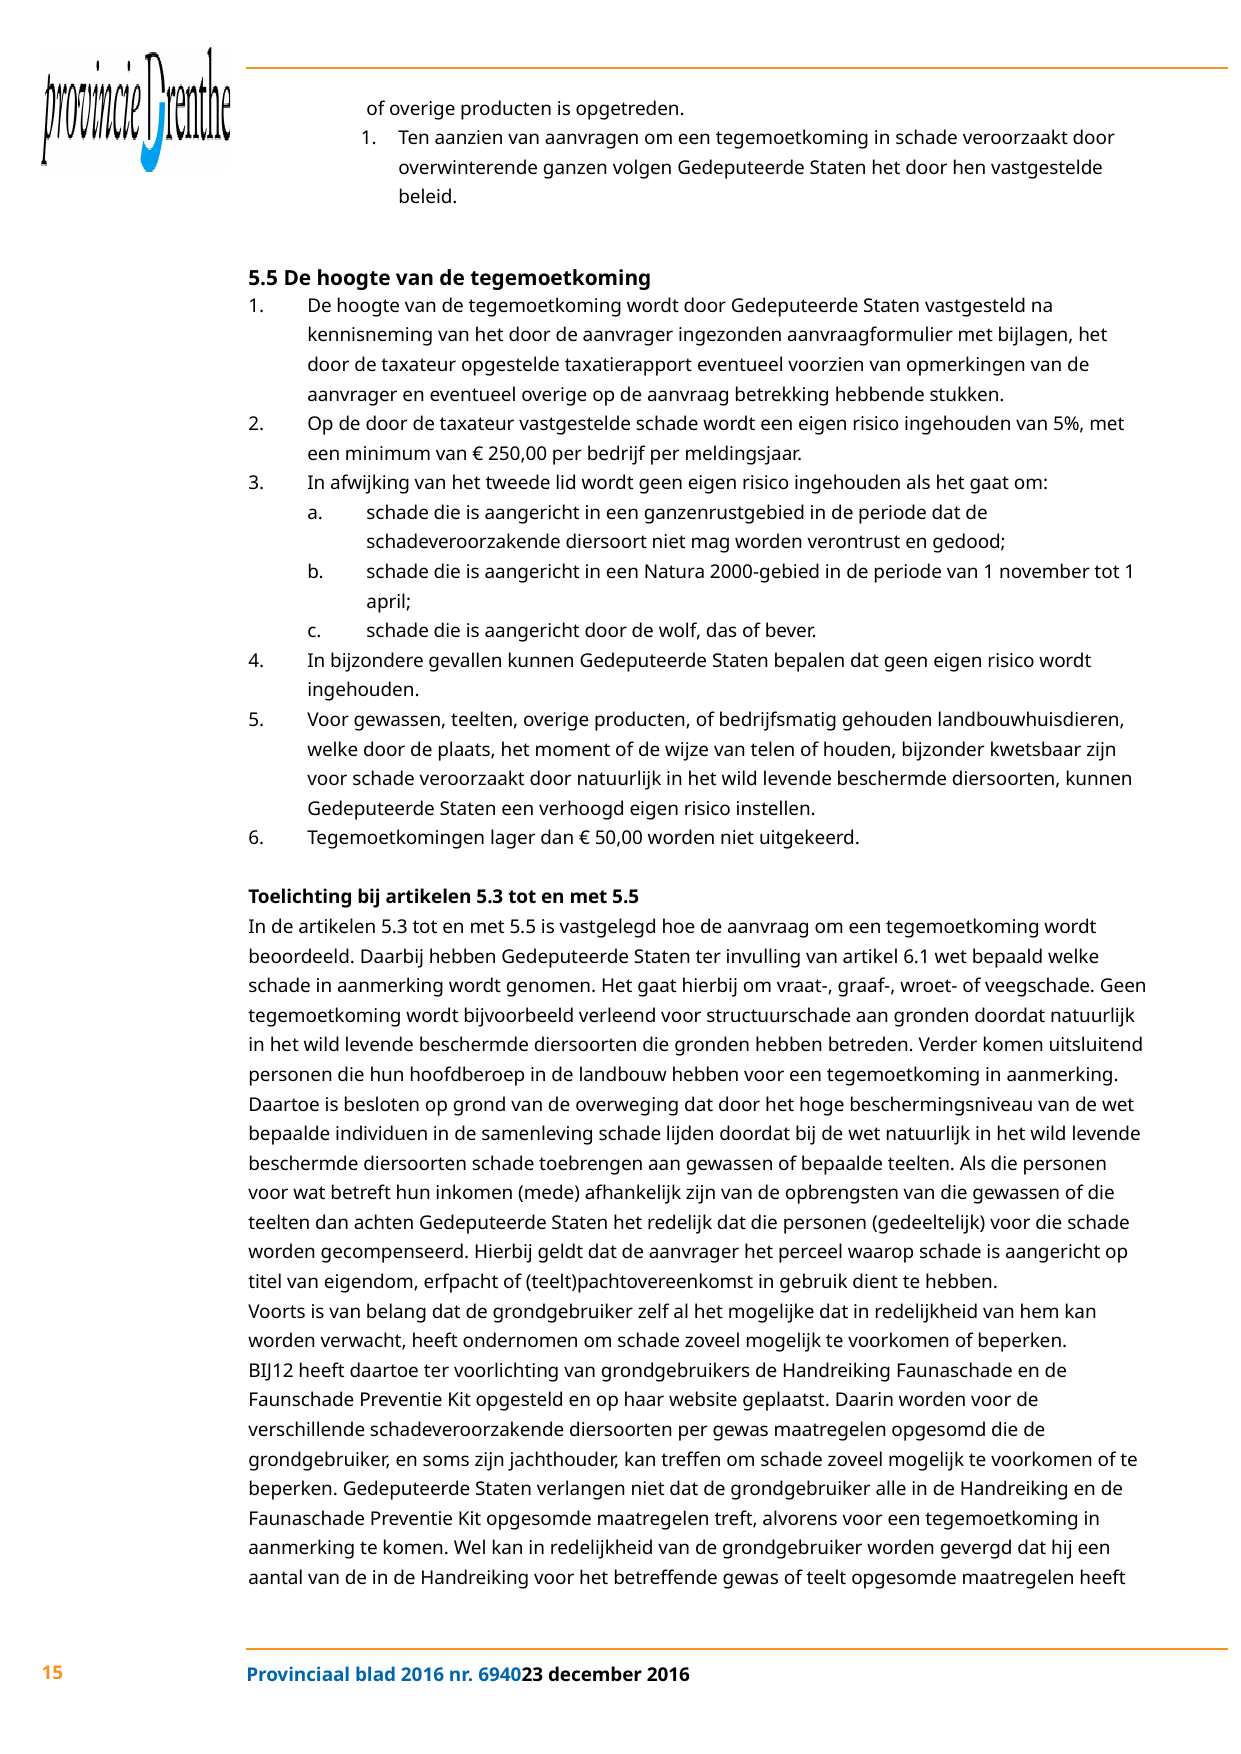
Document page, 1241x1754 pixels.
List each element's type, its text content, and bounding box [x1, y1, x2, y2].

text Voorts is van belang dat de grondgebruiker zelf al het mogelijke dat in redelijkheid van hem kan worden verwacht, heeft ondernomen om schade zoveel mogelijk te voorkomen of beperken. [248, 1298, 1152, 1353]
list schade die is aangericht in een Natura 2000-gebied in de periode van 1 november tot 1 april; [307, 558, 1152, 613]
list De hoogte van de tegemoetkoming wordt door Gedeputeerde Staten vastgesteld na kennisneming van het door de aanvrager ingezonden aanvraagformulier met bijlagen, het door de taxateur opgestelde taxatierapport eventueel voorzien van opmerkingen van de aanvrager en eventueel overige op de aanvraag betrekking hebbende stukken. [248, 292, 1152, 406]
list of overige producten is opgetreden. [307, 95, 1152, 121]
list In bijzondere gevallen kunnen Gedeputeerde Staten bepalen dat geen eigen risico wordt ingehouden. [248, 647, 1152, 702]
list Ten aanzien van aanvragen om een tegemoetkoming in schade veroorzaakt door overwinterende ganzen volgen Gedeputeerde Staten het door hen vastgestelde beleid. [361, 124, 1152, 209]
picture [41, 47, 231, 172]
text 5.5 De hoogte van de tegemoetkoming [248, 263, 1152, 292]
list Op de door de taxateur vastgestelde schade wordt een eigen risico ingehouden van 5%, met een minimum van € 250,00 per bedrijf per meldingsjaar. [248, 410, 1152, 466]
list schade die is aangericht in een ganzenrustgebied in de periode dat de schadeveroorzakende diersoort niet mag worden verontrust en gedood; [307, 499, 1152, 554]
text Toelichting bij artikelen 5.3 tot en met 5.5 [248, 884, 1152, 909]
text BIJ12 heeft daartoe ter voorlichting van grondgebruikers de Handreiking Faunaschade en de Faunschade Preventie Kit opgesteld en op haar website geplaatst. Daarin worden voor de verschillende schadeveroorzakende diersoorten per gewas maatregelen opgesomd die de grondgebruiker, en soms zijn jachthouder, kan treffen om schade zoveel mogelijk te voorkomen of te beperken. Gedeputeerde Staten verlangen niet dat de grondgebruiker alle in de Handreiking en de Faunaschade Preventie Kit opgesomde maatregelen treft, alvorens voor een tegemoetkoming in aanmerking te komen. Wel kan in redelijkheid van de grondgebruiker worden gevergd dat hij een aantal van de in de Handreiking voor het betreffende gewas of teelt opgesomde maatregelen heeft [248, 1357, 1152, 1590]
list Voor gewassen, teelten, overige producten, of bedrijfsmatig gehouden landbouwhuisdieren, welke door de plaats, het moment of de wijze van telen of houden, bijzonder kwetsbaar zijn voor schade veroorzaakt door natuurlijk in het wild levende beschermde diersoorten, kunnen Gedeputeerde Staten een verhoogd eigen risico instellen. [248, 706, 1152, 821]
list schade die is aangericht door de wolf, das of bever. [307, 617, 1152, 643]
list Tegemoetkomingen lager dan € 50,00 worden niet uitgekeerd. [248, 824, 1152, 850]
list In afwijking van het tweede lid wordt geen eigen risico ingehouden als het gaat om: [248, 469, 1152, 495]
text In de artikelen 5.3 tot en met 5.5 is vastgelegd hoe de aanvraag om een tegemoetkoming wordt beoordeeld. Daarbij hebben Gedeputeerde Staten ter invulling van artikel 6.1 wet bepaald welke schade in aanmerking wordt genomen. Het gaat hierbij om vraat-, graaf-, wroet- of veegschade. Geen tegemoetkoming wordt bijvoorbeeld verleend voor structuurschade aan gronden doordat natuurlijk in het wild levende beschermde diersoorten die gronden hebben betreden. Verder komen uitsluitend personen die hun hoofdberoep in de landbouw hebben voor een tegemoetkoming in aanmerking. Daartoe is besloten op grond van de overweging dat door het hoge beschermingsniveau van de wet bepaalde individuen in de samenleving schade lijden doordat bij de wet natuurlijk in het wild levende beschermde diersoorten schade toebrengen aan gewassen of bepaalde teelten. Als die personen voor wat betreft hun inkomen (mede) afhankelijk zijn van de opbrengsten van die gewassen of die teelten dan achten Gedeputeerde Staten het redelijk dat die personen (gedeeltelijk) voor die schade worden gecompenseerd. Hierbij geldt dat de aanvrager het perceel waarop schade is aangericht op titel van eigendom, erfpacht of (teelt)pachtovereenkomst in gebruik dient te hebben. [248, 913, 1152, 1294]
